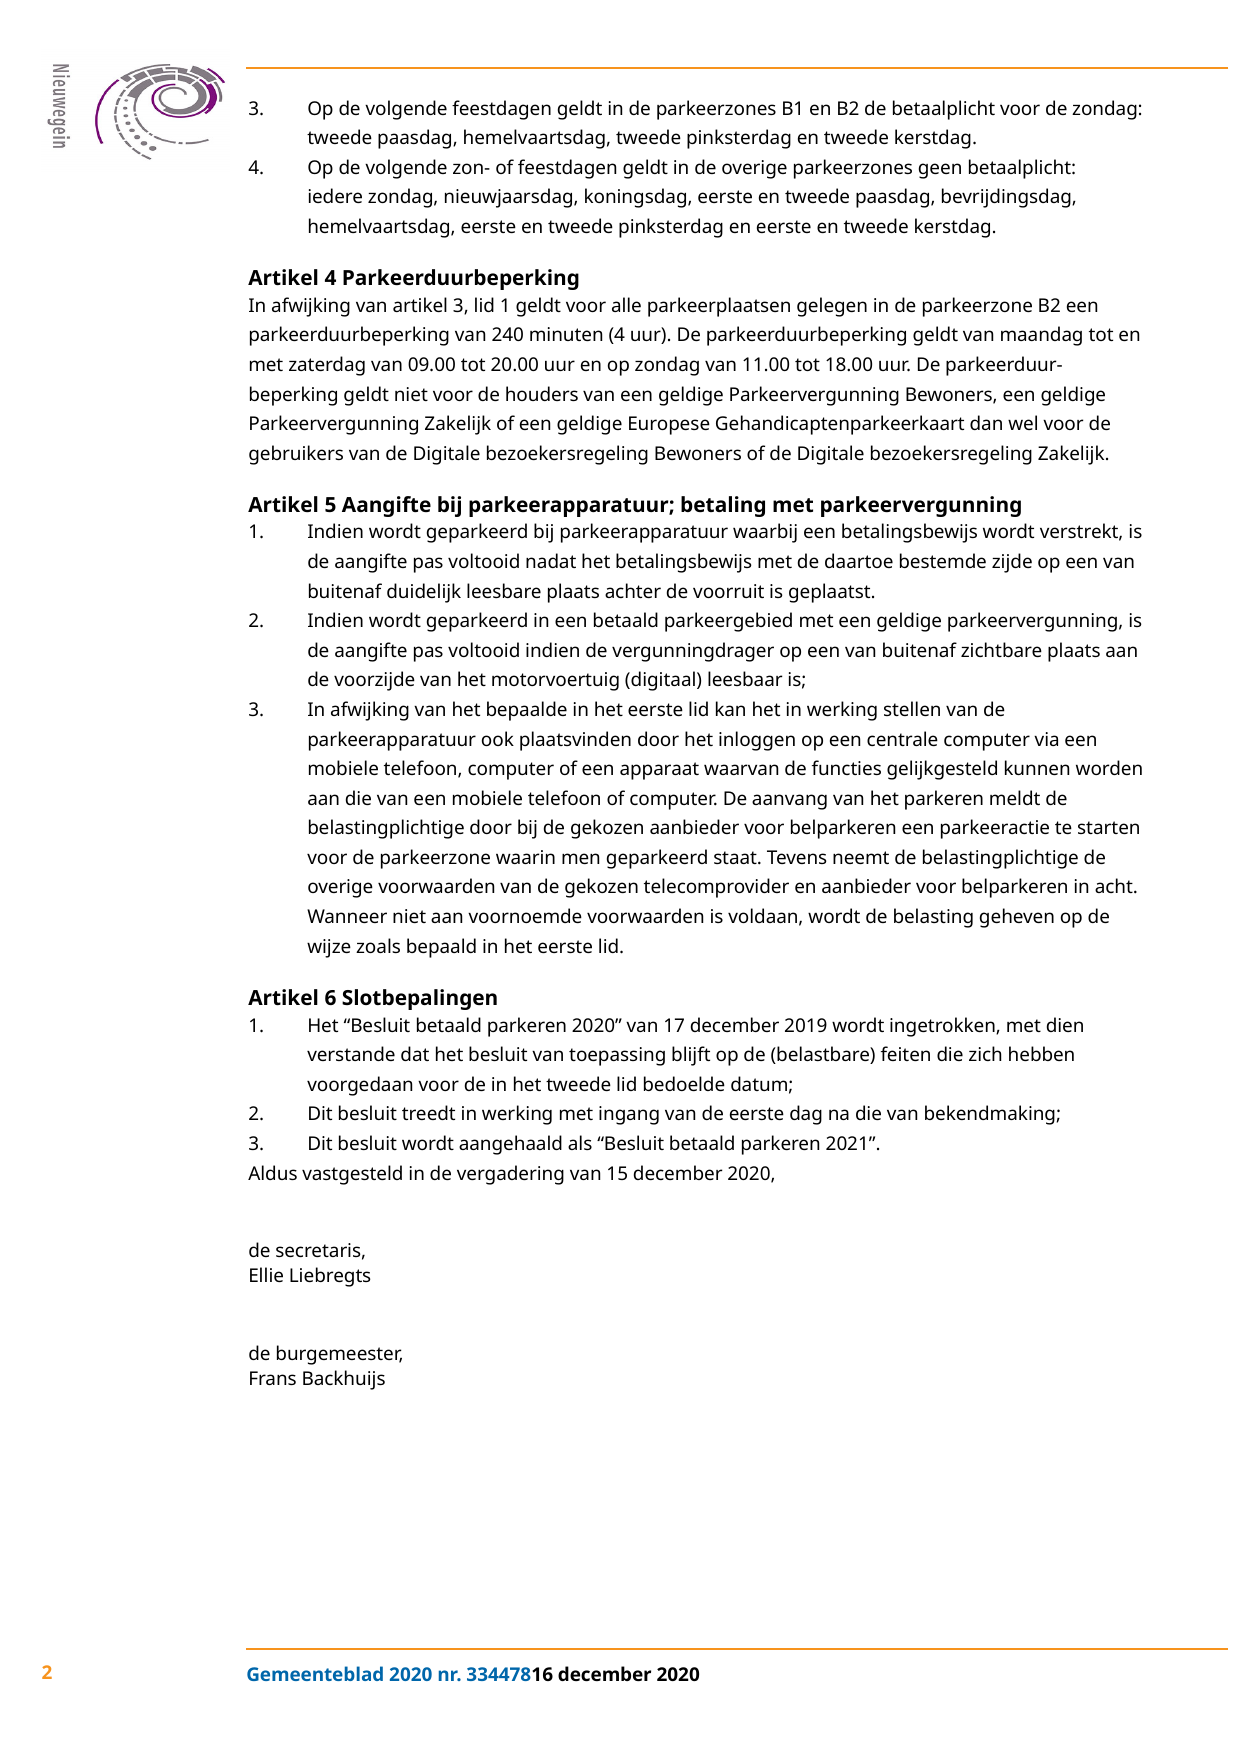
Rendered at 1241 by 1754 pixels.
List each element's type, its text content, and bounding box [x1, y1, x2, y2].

text Artikel 5 Aangifte bij parkeerapparatuur; betaling met parkeervergunning [248, 490, 1152, 519]
list iedere zondag, nieuwjaarsdag, koningsdag, eerste en tweede paasdag, bevrijdingsdag, hemelvaartsdag, eerste en tweede pinksterdag en eerste en tweede kerstdag. [248, 183, 1152, 239]
text Frans Backhuijs [248, 1366, 1152, 1391]
text de secretaris, [248, 1237, 1152, 1263]
list Dit besluit treedt in werking met ingang van de eerste dag na die van bekendmaking; [248, 1101, 1152, 1126]
list Op de volgende zon- of feestdagen geldt in de overige parkeerzones geen betaalplicht: [248, 154, 1152, 180]
list In afwijking van het bepaalde in het eerste lid kan het in werking stellen van de parkeerapparatuur ook plaatsvinden door het inloggen op een centrale computer via een mobiele telefoon, computer of een apparaat waarvan de functies gelijkgesteld kunnen worden aan die van een mobiele telefoon of computer. De aanvang van het parkeren meldt de belastingplichtige door bij de gekozen aanbieder voor belparkeren een parkeeractie te starten voor de parkeerzone waarin men geparkeerd staat. Tevens neemt de belastingplichtige de overige voorwaarden van de gekozen telecomprovider en aanbieder voor belparkeren in acht. Wanneer niet aan voornoemde voorwaarden is voldaan, wordt de belasting geheven op de wijze zoals bepaald in het eerste lid. [248, 696, 1152, 959]
picture [41, 47, 231, 172]
list Op de volgende feestdagen geldt in de parkeerzones B1 en B2 de betaalplicht voor de zondag: tweede paasdag, hemelvaartsdag, tweede pinksterdag en tweede kerstdag. [248, 95, 1152, 150]
list Indien wordt geparkeerd in een betaald parkeergebied met een geldige parkeervergunning, is de aangifte pas voltooid indien de vergunningdrager op een van buitenaf zichtbare plaats aan de voorzijde van het motorvoertuig (digitaal) leesbaar is; [248, 607, 1152, 692]
list Dit besluit wordt aangehaald als “Besluit betaald parkeren 2021”. [248, 1130, 1152, 1156]
list Indien wordt geparkeerd bij parkeerapparatuur waarbij een betalingsbewijs wordt verstrekt, is de aangifte pas voltooid nadat het betalingsbewijs met de daartoe bestemde zijde op een van buitenaf duidelijk leesbare plaats achter de voorruit is geplaatst. [248, 519, 1152, 604]
text Artikel 4 Parkeerduurbeperking [248, 263, 1152, 292]
text Artikel 6 Slotbepalingen [248, 983, 1152, 1012]
text Aldus vastgesteld in de vergadering van 15 december 2020, [248, 1160, 1152, 1185]
text de burgemeester, [248, 1340, 1152, 1366]
list Het “Besluit betaald parkeren 2020” van 17 december 2019 wordt ingetrokken, met dien verstande dat het besluit van toepassing blijft op de (belastbare) feiten die zich hebben voorgedaan voor de in het tweede lid bedoelde datum; [248, 1012, 1152, 1097]
text In afwijking van artikel 3, lid 1 geldt voor alle parkeerplaatsen gelegen in de parkeerzone B2 een parkeerduurbeperking van 240 minuten (4 uur). De parkeerduurbeperking geldt van maandag tot en met zaterdag van 09.00 tot 20.00 uur en op zondag van 11.00 tot 18.00 uur. De parkeerduur-beperking geldt niet voor de houders van een geldige Parkeervergunning Bewoners, een geldige Parkeervergunning Zakelijk of een geldige Europese Gehandicaptenparkeerkaart dan wel voor de gebruikers van de Digitale bezoekersregeling Bewoners of de Digitale bezoekersregeling Zakelijk. [248, 292, 1152, 466]
text Ellie Liebregts [248, 1263, 1152, 1288]
